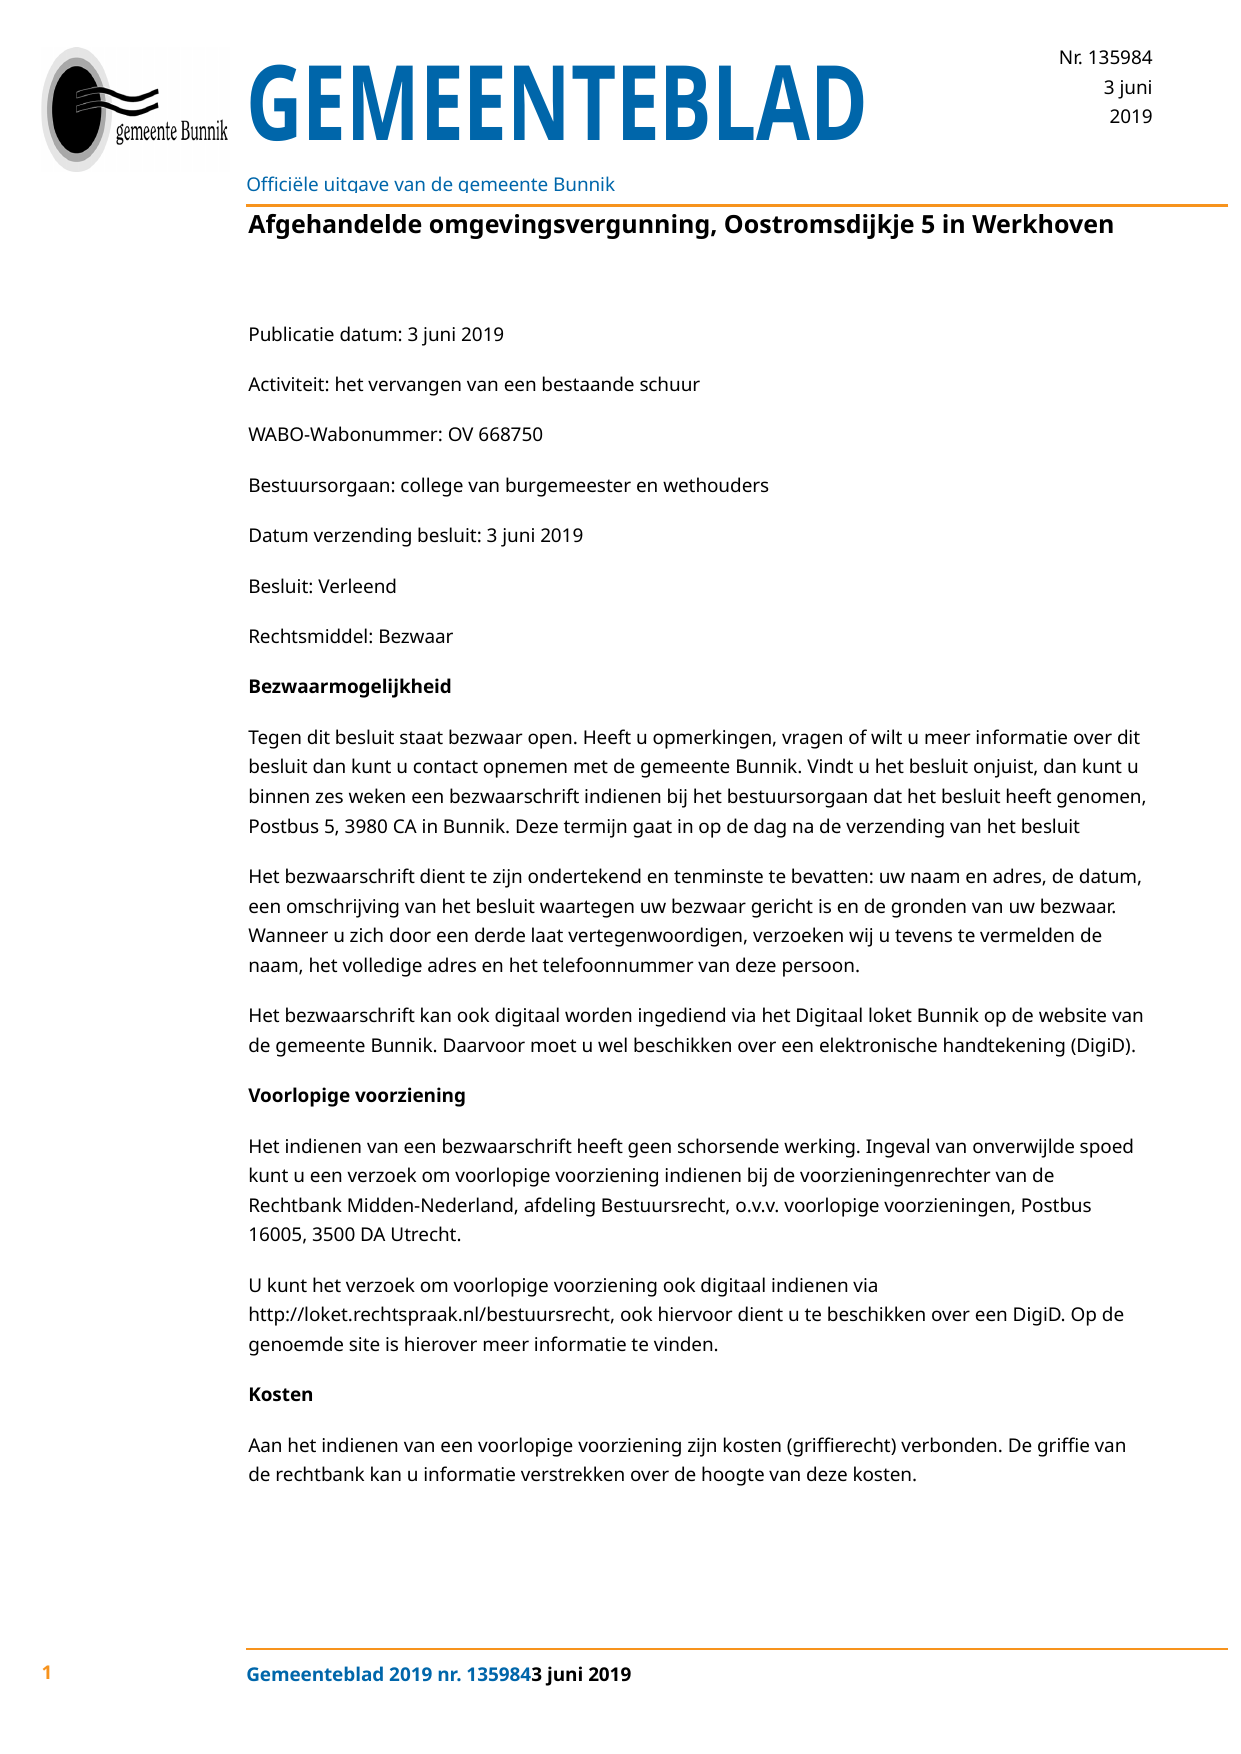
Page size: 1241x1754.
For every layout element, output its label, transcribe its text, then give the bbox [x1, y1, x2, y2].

text Bestuursorgaan: college van burgemeester en wethouders [248, 472, 1152, 498]
text Voorlopige voorziening [248, 1082, 1152, 1108]
picture [41, 47, 231, 172]
text U kunt het verzoek om voorlopige voorziening ook digitaal indienen via http://loket.rechtspraak.nl/bestuursrecht, ook hiervoor dient u te beschikken over een DigiD. Op de genoemde site is hierover meer informatie te vinden. [248, 1272, 1152, 1357]
text Kosten [248, 1382, 1152, 1407]
text Bezwaarmogelijkheid [248, 674, 1152, 699]
text Activiteit: het vervangen van een bestaande schuur [248, 371, 1152, 397]
text Publicatie datum: 3 juni 2019 [248, 321, 1152, 346]
text WABO-Wabonummer: OV 668750 [248, 422, 1152, 447]
text Rechtsmiddel: Bezwaar [248, 623, 1152, 649]
text Het bezwaarschrift dient te zijn ondertekend en tenminste te bevatten: uw naam en adres, de datum, een omschrijving van het besluit waartegen uw bezwaar gericht is en de gronden van uw bezwaar. Wanneer u zich door een derde laat vertegenwoordigen, verzoeken wij u tevens te vermelden de naam, het volledige adres en het telefoonnummer van deze persoon. [248, 863, 1152, 978]
text Het indienen van een bezwaarschrift heeft geen schorsende werking. Ingeval van onverwijlde spoed kunt u een verzoek om voorlopige voorziening indienen bij de voorzieningenrechter van de Rechtbank Midden-Nederland, afdeling Bestuursrecht, o.v.v. voorlopige voorzieningen, Postbus 16005, 3500 DA Utrecht. [248, 1133, 1152, 1247]
text Datum verzending besluit: 3 juni 2019 [248, 522, 1152, 548]
text Het bezwaarschrift kan ook digitaal worden ingediend via het Digitaal loket Bunnik op de website van de gemeente Bunnik. Daarvoor moet u wel beschikken over een elektronische handtekening (DigiD). [248, 1002, 1152, 1058]
text Aan het indienen van een voorlopige voorziening zijn kosten (griffierecht) verbonden. De griffie van de rechtbank kan u informatie verstrekken over de hoogte van deze kosten. [248, 1432, 1152, 1487]
text Tegen dit besluit staat bezwaar open. Heeft u opmerkingen, vragen of wilt u meer informatie over dit besluit dan kunt u contact opnemen met de gemeente Bunnik. Vindt u het besluit onjuist, dan kunt u binnen zes weken een bezwaarschrift indienen bij het bestuursorgaan dat het besluit heeft genomen, Postbus 5, 3980 CA in Bunnik. Deze termijn gaat in op de dag na de verzending van het besluit [248, 724, 1152, 838]
text Besluit: Verleend [248, 573, 1152, 598]
text Afgehandelde omgevingsvergunning, Oostromsdijkje 5 in Werkhoven [248, 207, 1152, 241]
